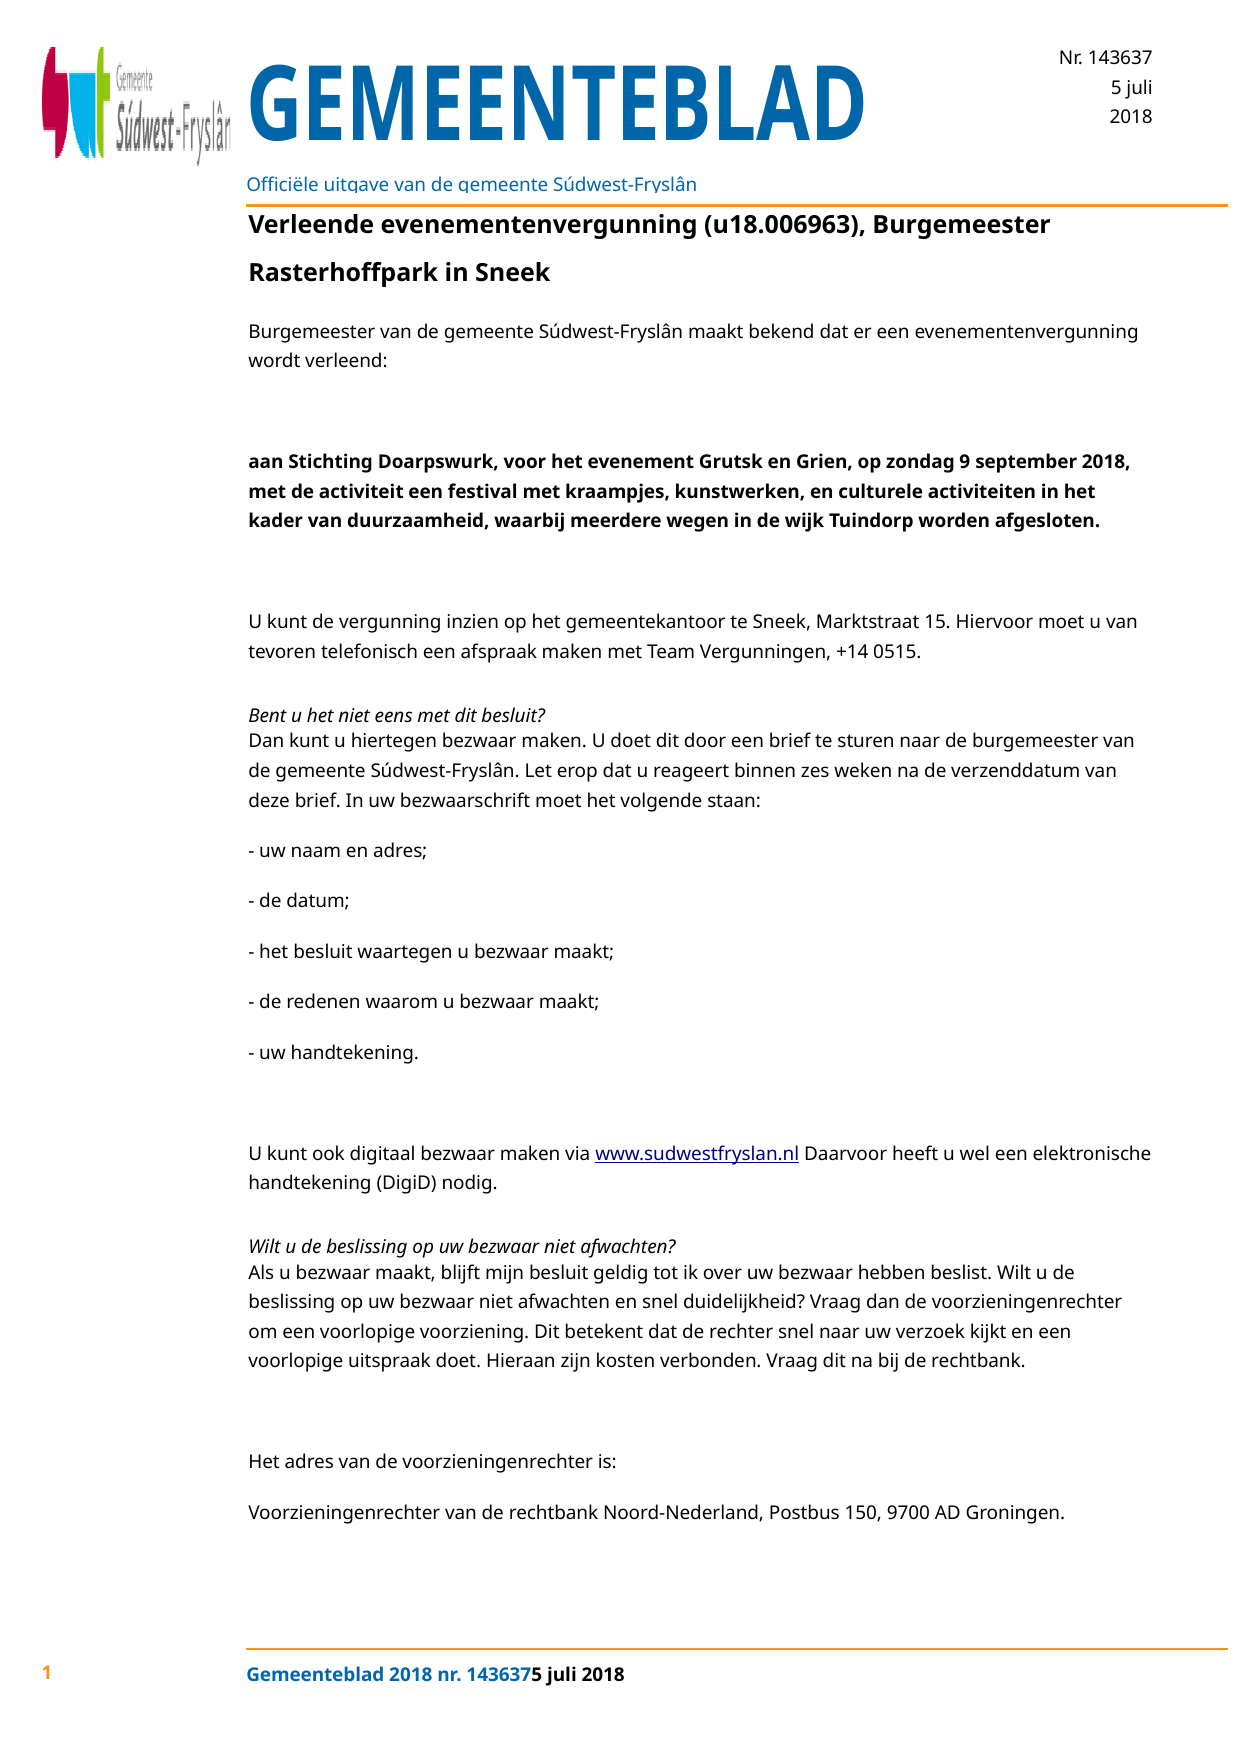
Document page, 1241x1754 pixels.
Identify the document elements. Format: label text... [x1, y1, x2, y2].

text - het besluit waartegen u bezwaar maakt; [248, 938, 1152, 964]
text - uw naam en adres; [248, 837, 1152, 863]
text Het adres van de voorzieningenrechter is: [248, 1448, 1152, 1474]
text Wilt u de beslissing op uw bezwaar niet afwachten? [248, 1233, 1152, 1259]
text U kunt de vergunning inzien op het gemeentekantoor te Sneek, Marktstraat 15. Hiervoor moet u van tevoren telefonisch een afspraak maken met Team Vergunningen, +14 0515. [248, 608, 1152, 664]
text Als u bezwaar maakt, blijft mijn besluit geldig tot ik over uw bezwaar hebben beslist. Wilt u de beslissing op uw bezwaar niet afwachten en snel duidelijkheid? Vraag dan de voorzieningenrechter om een voorlopige voorziening. Dit betekent dat de rechter snel naar uw verzoek kijkt en een voorlopige uitspraak doet. Hieraan zijn kosten verbonden. Vraag dit na bij de rechtbank. [248, 1259, 1152, 1373]
text Burgemeester van de gemeente Súdwest-Fryslân maakt bekend dat er een evenementenvergunning wordt verleend: [248, 318, 1152, 373]
text - uw handtekening. [248, 1039, 1152, 1064]
text Verleende evenementenvergunning (u18.006963), Burgemeester Rasterhoffpark in Sneek [248, 207, 1152, 288]
text Voorzieningenrechter van de rechtbank Noord-Nederland, Postbus 150, 9700 AD Groningen. [248, 1499, 1152, 1525]
text Dan kunt u hiertegen bezwaar maken. U doet dit door een brief te sturen naar de burgemeester van de gemeente Súdwest-Fryslân. Let erop dat u reageert binnen zes weken na de verzenddatum van deze brief. In uw bezwaarschrift moet het volgende staan: [248, 728, 1152, 812]
text U kunt ook digitaal bezwaar maken via www.sudwestfryslan.nl Daarvoor heeft u wel een elektronische handtekening (DigiD) nodig. [248, 1140, 1152, 1195]
text - de redenen waarom u bezwaar maakt; [248, 988, 1152, 1014]
text aan Stichting Doarpswurk, voor het evenement Grutsk en Grien, op zondag 9 september 2018, met de activiteit een festival met kraampjes, kunstwerken, en culturele activiteiten in het kader van duurzaamheid, waarbij meerdere wegen in de wijk Tuindorp worden afgesloten. [248, 448, 1152, 533]
picture [41, 47, 231, 172]
text - de datum; [248, 888, 1152, 913]
text Bent u het niet eens met dit besluit? [248, 702, 1152, 728]
